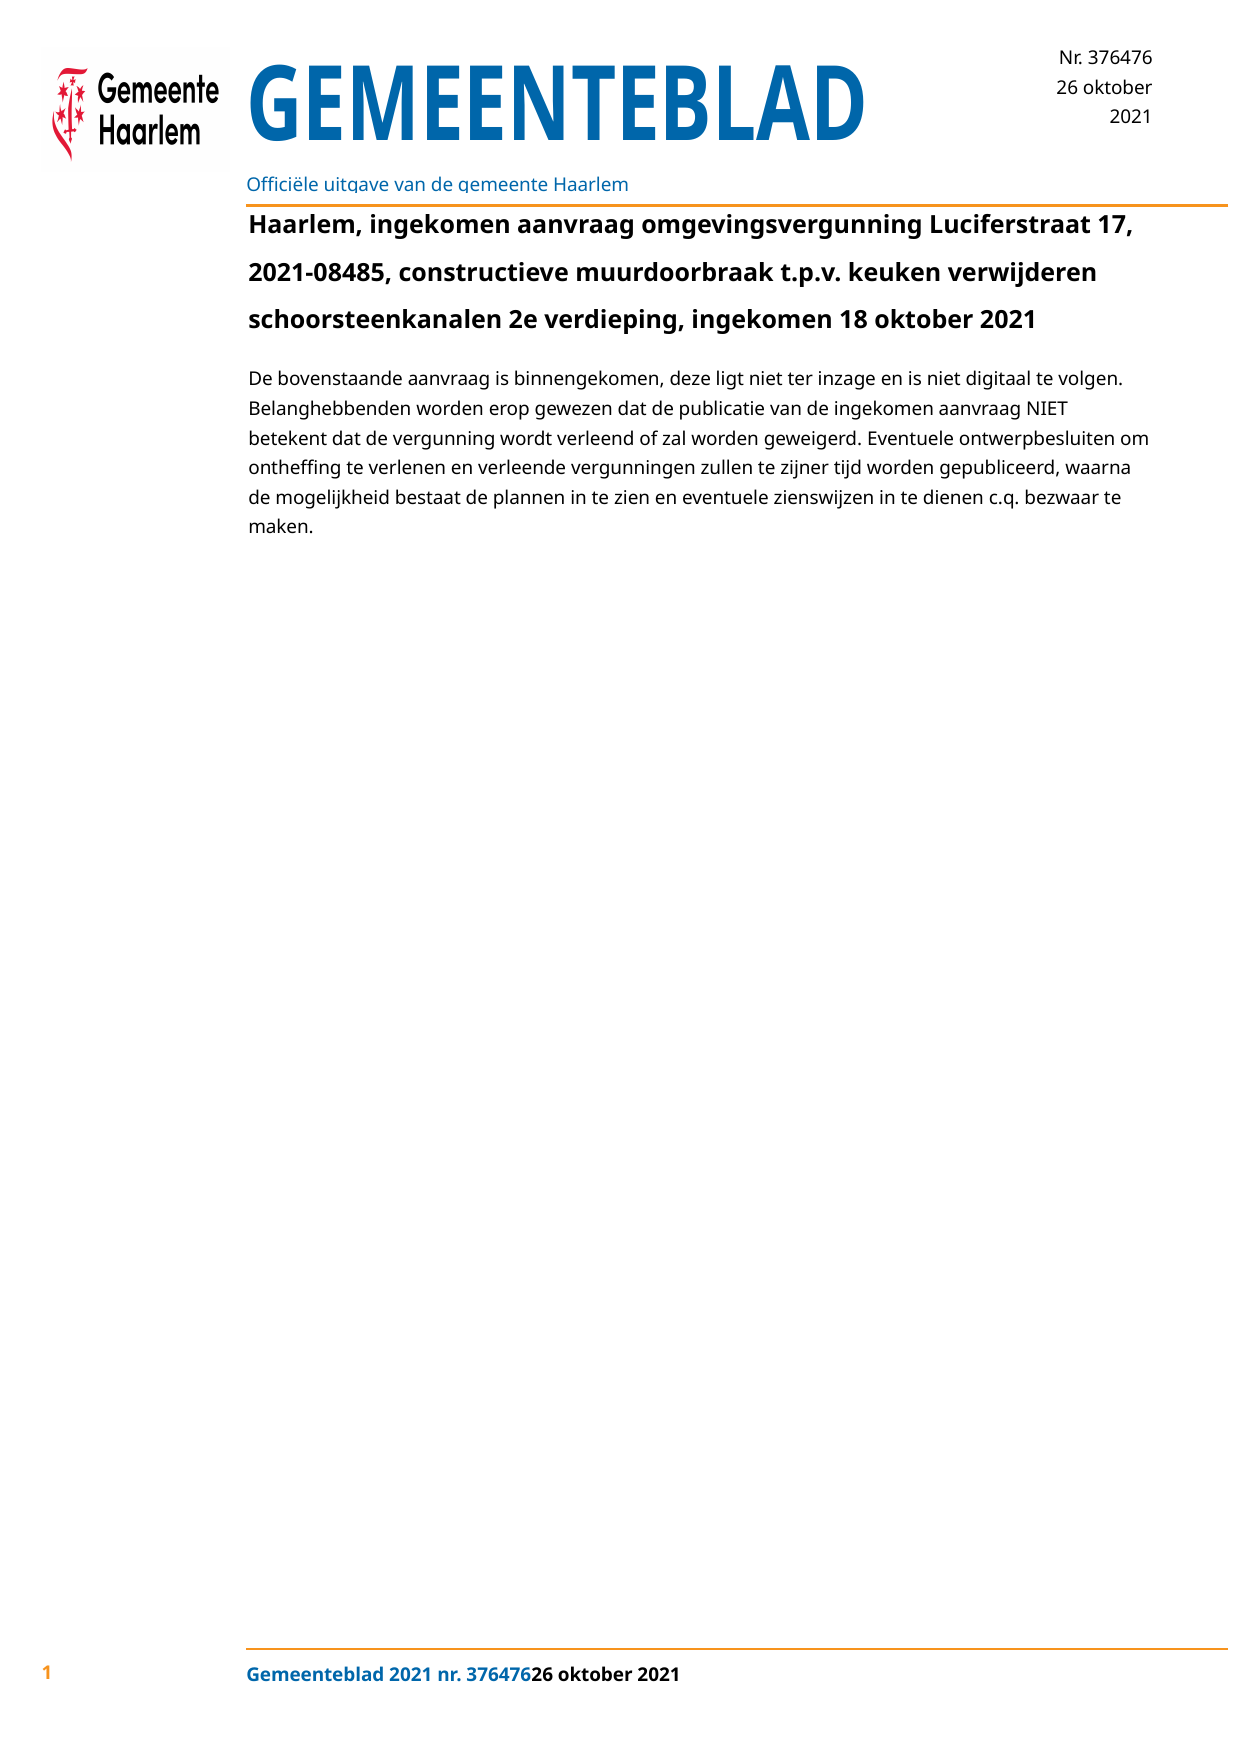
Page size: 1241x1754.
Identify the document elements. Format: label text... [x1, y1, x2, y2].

text Haarlem, ingekomen aanvraag omgevingsvergunning Luciferstraat 17, 2021-08485, constructieve muurdoorbraak t.p.v. keuken verwijderen schoorsteenkanalen 2e verdieping, ingekomen 18 oktober 2021 [248, 207, 1152, 336]
picture [41, 47, 231, 172]
text De bovenstaande aanvraag is binnengekomen, deze ligt niet ter inzage en is niet digitaal te volgen. Belanghebbenden worden erop gewezen dat de publicatie van de ingekomen aanvraag NIET betekent dat de vergunning wordt verleend of zal worden geweigerd. Eventuele ontwerpbesluiten om ontheffing te verlenen en verleende vergunningen zullen te zijner tijd worden gepubliceerd, waarna de mogelijkheid bestaat de plannen in te zien en eventuele zienswijzen in te dienen c.q. bezwaar te maken. [248, 366, 1152, 539]
